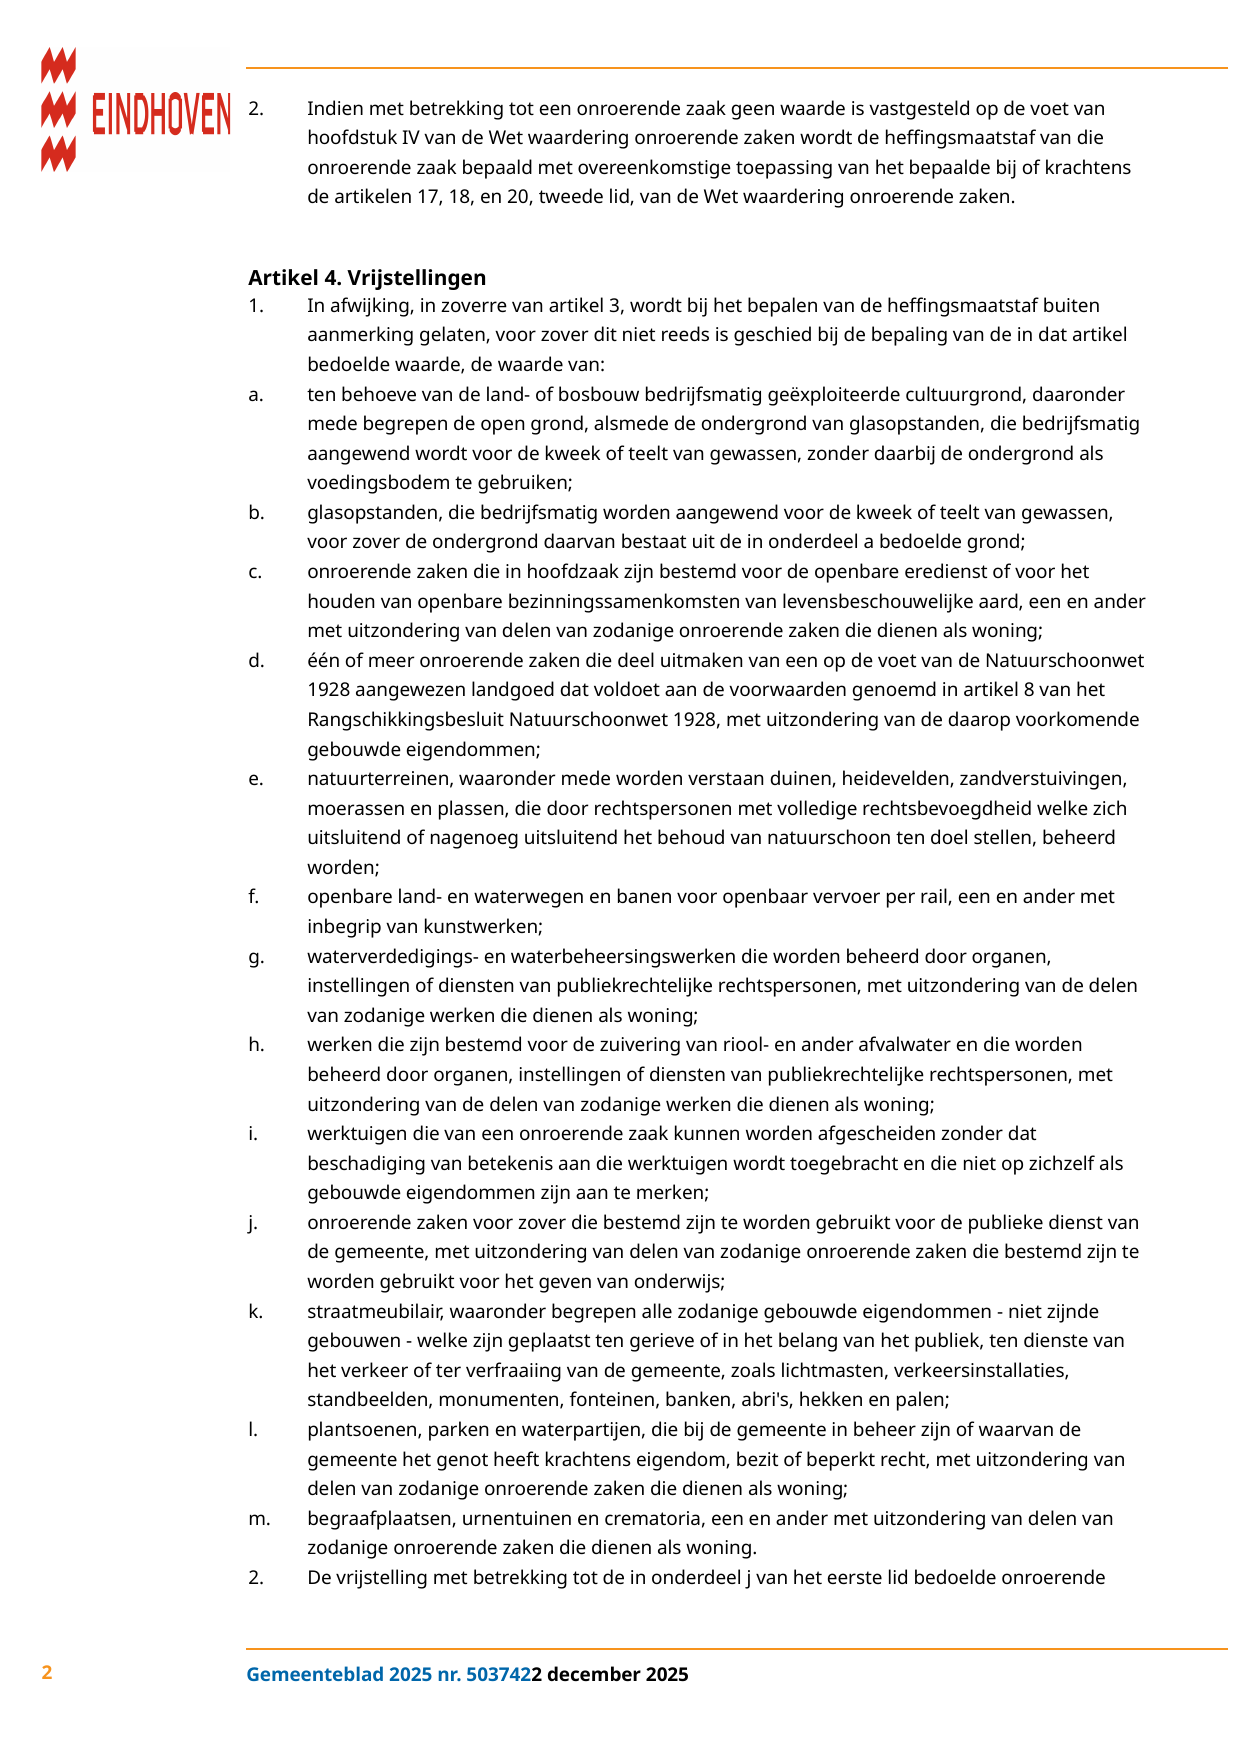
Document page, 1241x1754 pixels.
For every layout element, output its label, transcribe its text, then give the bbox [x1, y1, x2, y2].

list Indien met betrekking tot een onroerende zaak geen waarde is vastgesteld op de voet van hoofdstuk IV van de Wet waardering onroerende zaken wordt de heffingsmaatstaf van die onroerende zaak bepaald met overeenkomstige toepassing van het bepaalde bij of krachtens de artikelen 17, 18, en 20, tweede lid, van de Wet waardering onroerende zaken. [248, 95, 1152, 209]
list onroerende zaken voor zover die bestemd zijn te worden gebruikt voor de publieke dienst van de gemeente, met uitzondering van delen van zodanige onroerende zaken die bestemd zijn te worden gebruikt voor het geven van onderwijs; [248, 1209, 1152, 1294]
list ten behoeve van de land- of bosbouw bedrijfsmatig geëxploiteerde cultuurgrond, daaronder mede begrepen de open grond, alsmede de ondergrond van glasopstanden, die bedrijfsmatig aangewend wordt voor de kweek of teelt van gewassen, zonder daarbij de ondergrond als voedingsbodem te gebruiken; [248, 381, 1152, 495]
list één of meer onroerende zaken die deel uitmaken van een op de voet van de Natuurschoonwet 1928 aangewezen landgoed dat voldoet aan de voorwaarden genoemd in artikel 8 van het Rangschikkingsbesluit Natuurschoonwet 1928, met uitzondering van de daarop voorkomende gebouwde eigendommen; [248, 647, 1152, 761]
picture [41, 47, 231, 172]
list onroerende zaken die in hoofdzaak zijn bestemd voor de openbare eredienst of voor het houden van openbare bezinningssamenkomsten van levensbeschouwelijke aard, een en ander met uitzondering van delen van zodanige onroerende zaken die dienen als woning; [248, 558, 1152, 643]
list werktuigen die van een onroerende zaak kunnen worden afgescheiden zonder dat beschadiging van betekenis aan die werktuigen wordt toegebracht en die niet op zichzelf als gebouwde eigendommen zijn aan te merken; [248, 1120, 1152, 1205]
list openbare land- en waterwegen en banen voor openbaar vervoer per rail, een en ander met inbegrip van kunstwerken; [248, 884, 1152, 939]
list In afwijking, in zoverre van artikel 3, wordt bij het bepalen van de heffingsmaatstaf buiten aanmerking gelaten, voor zover dit niet reeds is geschied bij de bepaling van de in dat artikel bedoelde waarde, de waarde van: [248, 292, 1152, 377]
list natuurterreinen, waaronder mede worden verstaan duinen, heidevelden, zandverstuivingen, moerassen en plassen, die door rechtspersonen met volledige rechtsbevoegdheid welke zich uitsluitend of nagenoeg uitsluitend het behoud van natuurschoon ten doel stellen, beheerd worden; [248, 765, 1152, 880]
list werken die zijn bestemd voor de zuivering van riool- en ander afvalwater en die worden beheerd door organen, instellingen of diensten van publiekrechtelijke rechtspersonen, met uitzondering van de delen van zodanige werken die dienen als woning; [248, 1032, 1152, 1116]
list straatmeubilair, waaronder begrepen alle zodanige gebouwde eigendommen - niet zijnde gebouwen - welke zijn geplaatst ten gerieve of in het belang van het publiek, ten dienste van het verkeer of ter verfraaiing van de gemeente, zoals lichtmasten, verkeersinstallaties, standbeelden, monumenten, fonteinen, banken, abri's, hekken en palen; [248, 1298, 1152, 1412]
list glasopstanden, die bedrijfsmatig worden aangewend voor de kweek of teelt van gewassen, voor zover de ondergrond daarvan bestaat uit de in onderdeel a bedoelde grond; [248, 499, 1152, 554]
list waterverdedigings- en waterbeheersingswerken die worden beheerd door organen, instellingen of diensten van publiekrechtelijke rechtspersonen, met uitzondering van de delen van zodanige werken die dienen als woning; [248, 943, 1152, 1028]
list begraafplaatsen, urnentuinen en crematoria, een en ander met uitzondering van delen van zodanige onroerende zaken die dienen als woning. [248, 1505, 1152, 1560]
list plantsoenen, parken en waterpartijen, die bij de gemeente in beheer zijn of waarvan de gemeente het genot heeft krachtens eigendom, bezit of beperkt recht, met uitzondering van delen van zodanige onroerende zaken die dienen als woning; [248, 1416, 1152, 1501]
text Artikel 4. Vrijstellingen [248, 263, 1152, 292]
list De vrijstelling met betrekking tot de in onderdeel j van het eerste lid bedoelde onroerende [248, 1564, 1152, 1590]
